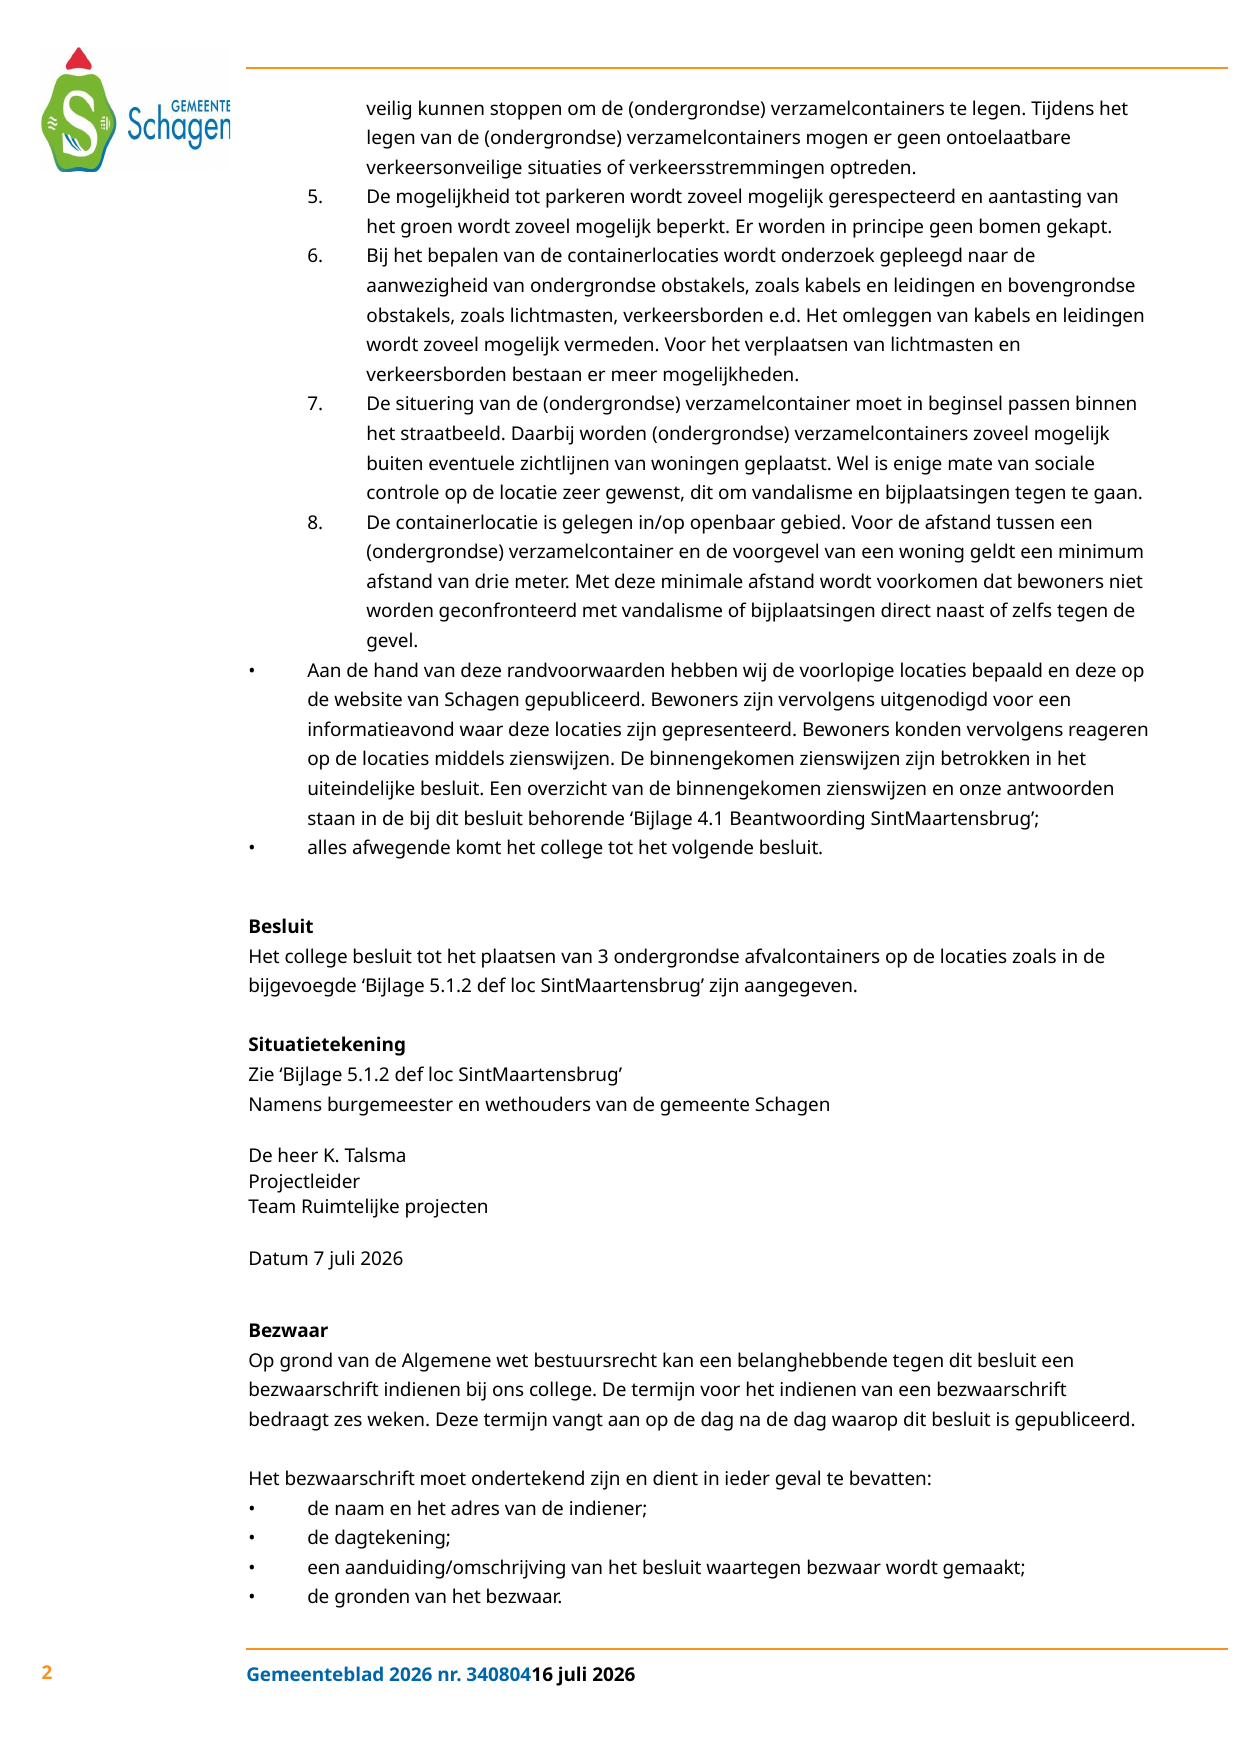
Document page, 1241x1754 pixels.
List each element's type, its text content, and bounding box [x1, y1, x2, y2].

text Op grond van de Algemene wet bestuursrecht kan een belanghebbende tegen dit besluit een bezwaarschrift indienen bij ons college. De termijn voor het indienen van een bezwaarschrift bedraagt zes weken. Deze termijn vangt aan op de dag na de dag waarop dit besluit is gepubliceerd. [248, 1347, 1152, 1432]
list De mogelijkheid tot parkeren wordt zoveel mogelijk gerespecteerd en aantasting van het groen wordt zoveel mogelijk beperkt. Er worden in principe geen bomen gekapt. [307, 183, 1152, 239]
text Bezwaar [248, 1317, 1152, 1343]
text Projectleider [248, 1168, 1152, 1194]
list alles afwegende komt het college tot het volgende besluit. [248, 834, 1152, 860]
list de gronden van het bezwaar. [248, 1584, 1152, 1609]
list Bij het bepalen van de containerlocaties wordt onderzoek gepleegd naar de aanwezigheid van ondergrondse obstakels, zoals kabels en leidingen en bovengrondse obstakels, zoals lichtmasten, verkeersborden e.d. Het omleggen van kabels en leidingen wordt zoveel mogelijk vermeden. Voor het verplaatsen van lichtmasten en verkeersborden bestaan er meer mogelijkheden. [307, 243, 1152, 387]
list De situering van de (ondergrondse) verzamelcontainer moet in beginsel passen binnen het straatbeeld. Daarbij worden (ondergrondse) verzamelcontainers zoveel mogelijk buiten eventuele zichtlijnen van woningen geplaatst. Wel is enige mate van sociale controle op de locatie zeer gewenst, dit om vandalisme en bijplaatsingen tegen te gaan. [307, 391, 1152, 505]
list de dagtekening; [248, 1524, 1152, 1550]
text Namens burgemeester en wethouders van de gemeente Schagen [248, 1091, 1152, 1116]
text Team Ruimtelijke projecten [248, 1194, 1152, 1219]
list De containerlocatie is gelegen in/op openbaar gebied. Voor de afstand tussen een (ondergrondse) verzamelcontainer en de voorgevel van een woning geldt een minimum afstand van drie meter. Met deze minimale afstand wordt voorkomen dat bewoners niet worden geconfronteerd met vandalisme of bijplaatsingen direct naast of zelfs tegen de gevel. [307, 509, 1152, 653]
text Datum 7 juli 2026 [248, 1245, 1152, 1271]
list een aanduiding/omschrijving van het besluit waartegen bezwaar wordt gemaakt; [248, 1554, 1152, 1580]
text De heer K. Talsma [248, 1142, 1152, 1168]
list Aan de hand van deze randvoorwaarden hebben wij de voorlopige locaties bepaald en deze op de website van Schagen gepubliceerd. Bewoners zijn vervolgens uitgenodigd voor een informatieavond waar deze locaties zijn gepresenteerd. Bewoners konden vervolgens reageren op de locaties middels zienswijzen. De binnengekomen zienswijzen zijn betrokken in het uiteindelijke besluit. Een overzicht van de binnengekomen zienswijzen en onze antwoorden staan in de bij dit besluit behorende ‘Bijlage 4.1 Beantwoording SintMaartensbrug’; [248, 657, 1152, 831]
list veilig kunnen stoppen om de (ondergrondse) verzamelcontainers te legen. Tijdens het legen van de (ondergrondse) verzamelcontainers mogen er geen ontoelaatbare verkeersonveilige situaties of verkeersstremmingen optreden. [307, 95, 1152, 180]
picture [41, 47, 231, 172]
text Zie ‘Bijlage 5.1.2 def loc SintMaartensbrug’ [248, 1061, 1152, 1087]
text Besluit [248, 913, 1152, 939]
text Het bezwaarschrift moet ondertekend zijn en dient in ieder geval te bevatten: [248, 1465, 1152, 1491]
list de naam en het adres van de indiener; [248, 1495, 1152, 1521]
text Situatietekening [248, 1032, 1152, 1057]
text Het college besluit tot het plaatsen van 3 ondergrondse afvalcontainers op de locaties zoals in de bijgevoegde ‘Bijlage 5.1.2 def loc SintMaartensbrug’ zijn aangegeven. [248, 943, 1152, 998]
